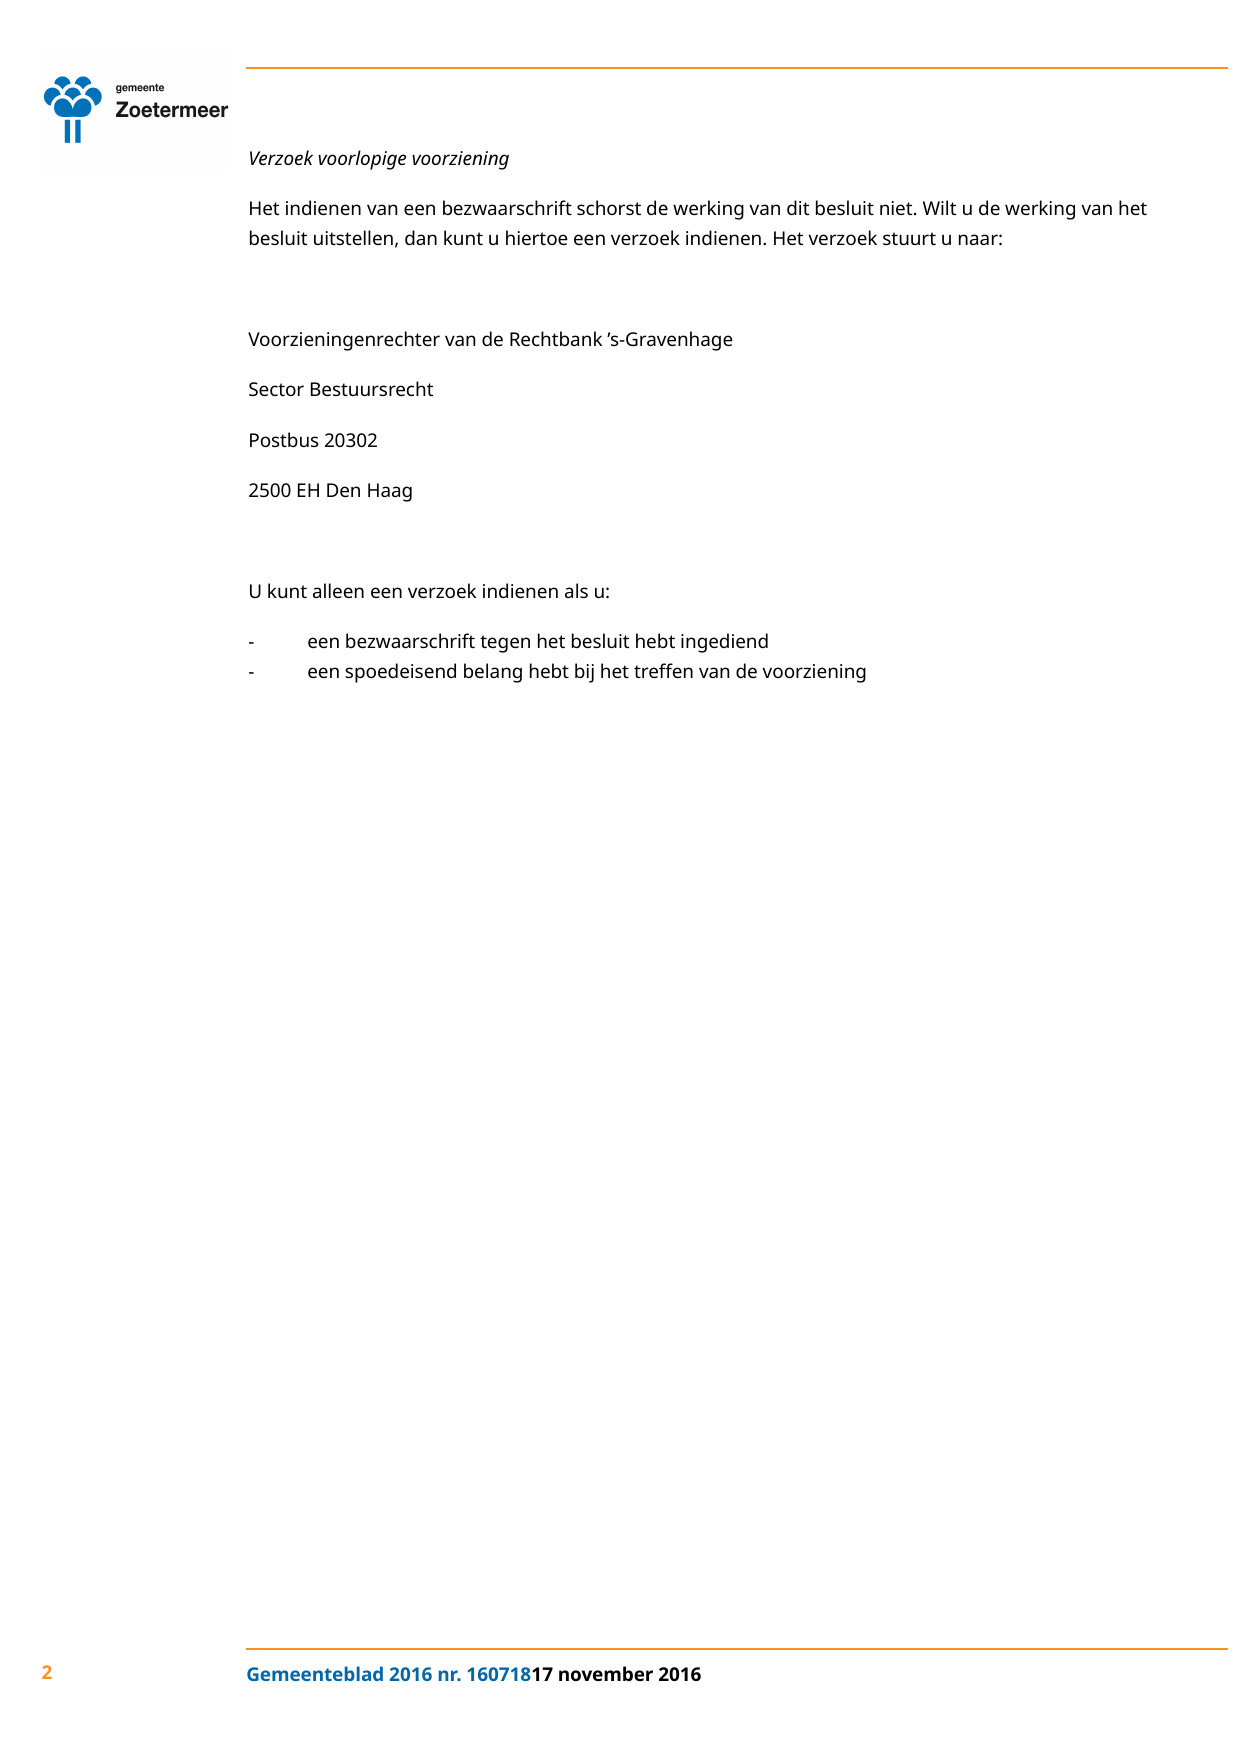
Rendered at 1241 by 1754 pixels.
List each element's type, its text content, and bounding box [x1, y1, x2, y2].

text Postbus 20302 [248, 427, 1152, 453]
text Voorzieningenrechter van de Rechtbank ’s-Gravenhage [248, 326, 1152, 352]
list een spoedeisend belang hebt bij het treffen van de voorziening [248, 658, 1152, 684]
text 2500 EH Den Haag [248, 477, 1152, 503]
text U kunt alleen een verzoek indienen als u: [248, 578, 1152, 604]
text Verzoek voorlopige voorziening [248, 145, 1152, 171]
text Het indienen van een bezwaarschrift schorst de werking van dit besluit niet. Wilt u de werking van het besluit uitstellen, dan kunt u hiertoe een verzoek indienen. Het verzoek stuurt u naar: [248, 196, 1152, 251]
picture [41, 47, 231, 172]
list een bezwaarschrift tegen het besluit hebt ingediend [248, 628, 1152, 654]
text Sector Bestuursrecht [248, 376, 1152, 402]
